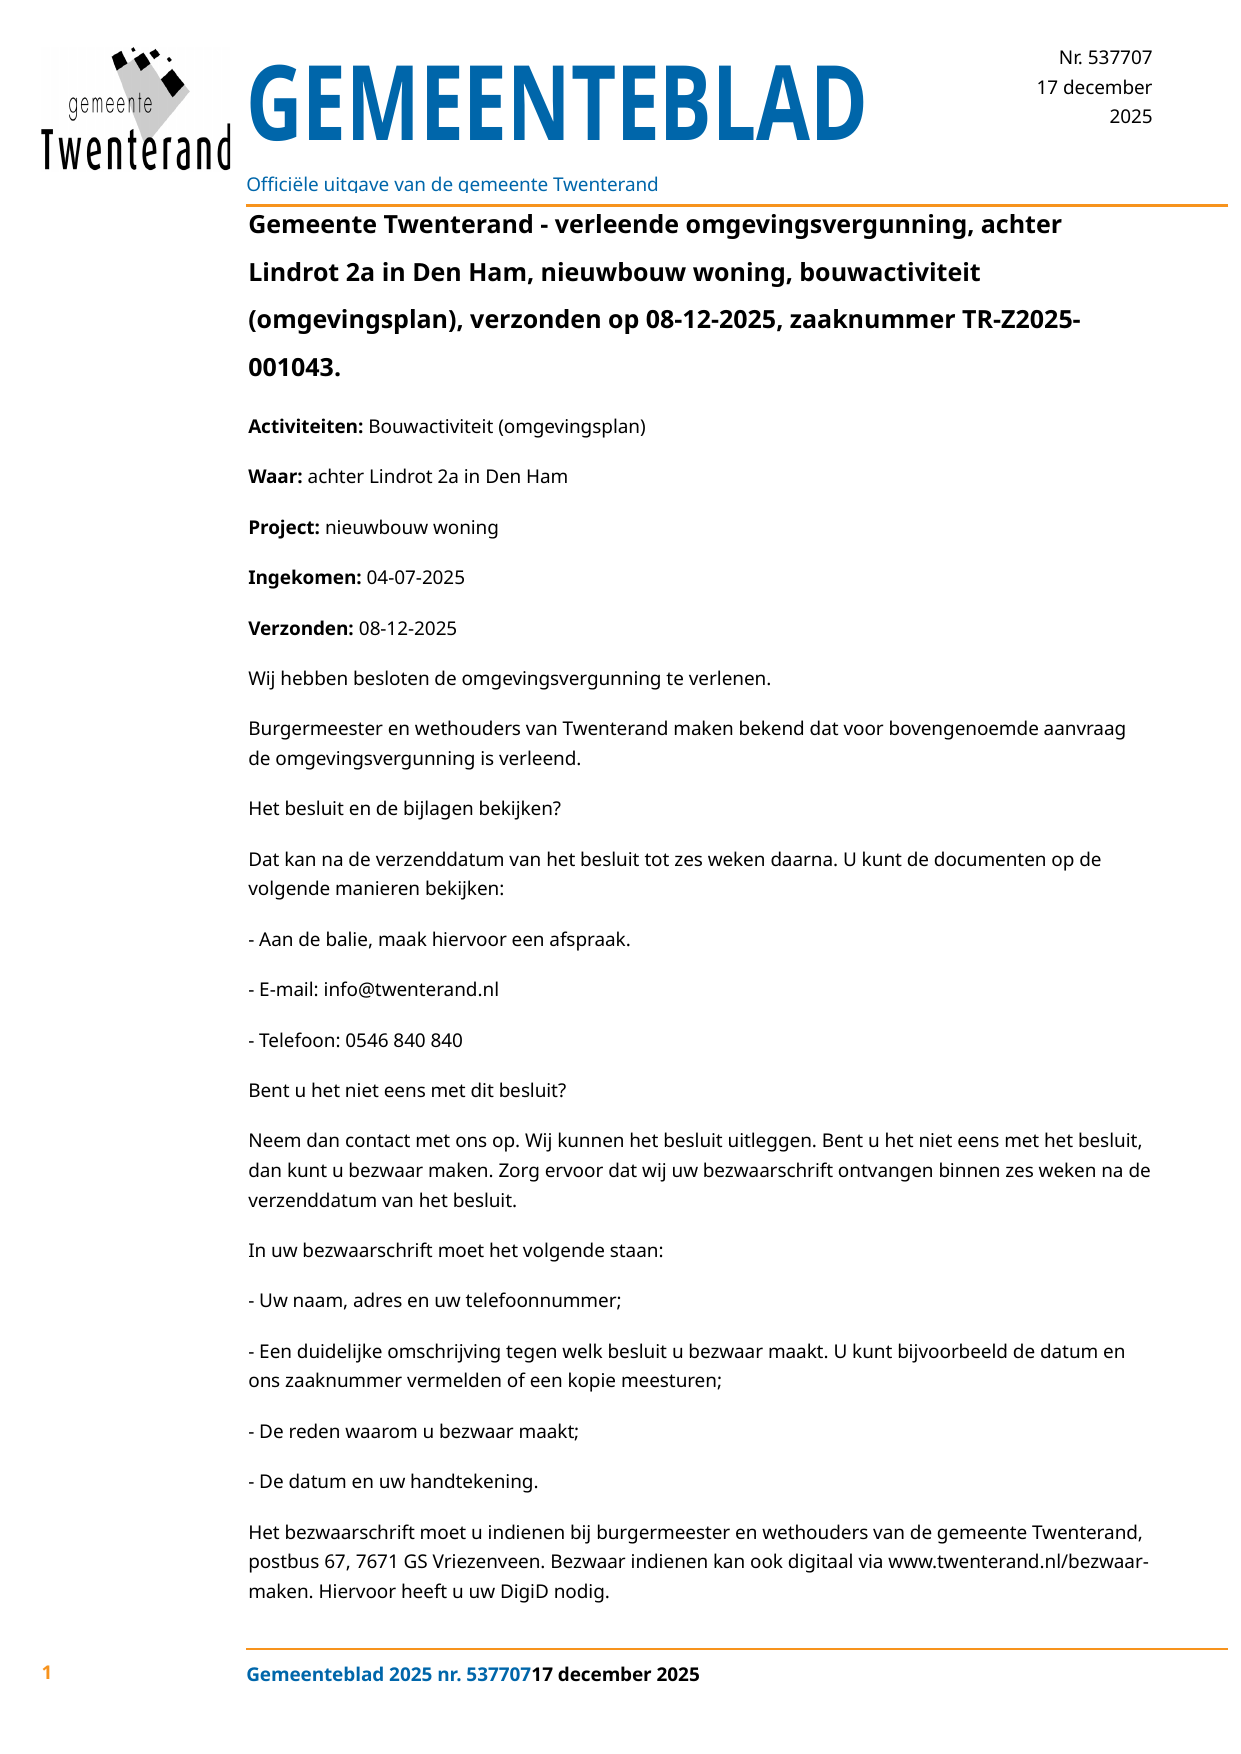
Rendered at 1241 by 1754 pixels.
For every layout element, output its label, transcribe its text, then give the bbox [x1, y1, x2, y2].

text - Een duidelijke omschrijving tegen welk besluit u bezwaar maakt. U kunt bijvoorbeeld de datum en ons zaaknummer vermelden of een kopie meesturen; [248, 1338, 1152, 1393]
text - Telefoon: 0546 840 840 [248, 1027, 1152, 1053]
text Verzonden: 08-12-2025 [248, 615, 1152, 641]
text Bent u het niet eens met dit besluit? [248, 1077, 1152, 1103]
text Het besluit en de bijlagen bekijken? [248, 796, 1152, 821]
picture [41, 47, 231, 172]
text Dat kan na de verzenddatum van het besluit tot zes weken daarna. U kunt de documenten op de volgende manieren bekijken: [248, 846, 1152, 901]
text Activiteiten: Bouwactiviteit (omgevingsplan) [248, 413, 1152, 439]
text Burgermeester en wethouders van Twenterand maken bekend dat voor bovengenoemde aanvraag de omgevingsvergunning is verleend. [248, 716, 1152, 771]
text - De datum en uw handtekening. [248, 1468, 1152, 1494]
text Waar: achter Lindrot 2a in Den Ham [248, 463, 1152, 489]
text Project: nieuwbouw woning [248, 514, 1152, 540]
text Ingekomen: 04-07-2025 [248, 564, 1152, 590]
text Neem dan contact met ons op. Wij kunnen het besluit uitleggen. Bent u het niet eens met het besluit, dan kunt u bezwaar maken. Zorg ervoor dat wij uw bezwaarschrift ontvangen binnen zes weken na de verzenddatum van het besluit. [248, 1128, 1152, 1213]
text Wij hebben besloten de omgevingsvergunning te verlenen. [248, 665, 1152, 691]
text Gemeente Twenterand - verleende omgevingsvergunning, achter Lindrot 2a in Den Ham, nieuwbouw woning, bouwactiviteit (omgevingsplan), verzonden op 08-12-2025, zaaknummer TR-Z2025-001043. [248, 207, 1152, 384]
text - De reden waarom u bezwaar maakt; [248, 1418, 1152, 1444]
text - Uw naam, adres en uw telefoonnummer; [248, 1288, 1152, 1313]
text Het bezwaarschrift moet u indienen bij burgermeester en wethouders van de gemeente Twenterand, postbus 67, 7671 GS Vriezenveen. Bezwaar indienen kan ook digitaal via www.twenterand.nl/bezwaar-maken. Hiervoor heeft u uw DigiD nodig. [248, 1519, 1152, 1604]
text - Aan de balie, maak hiervoor een afspraak. [248, 926, 1152, 952]
text In uw bezwaarschrift moet het volgende staan: [248, 1237, 1152, 1263]
text - E-mail: info@twenterand.nl [248, 976, 1152, 1002]
